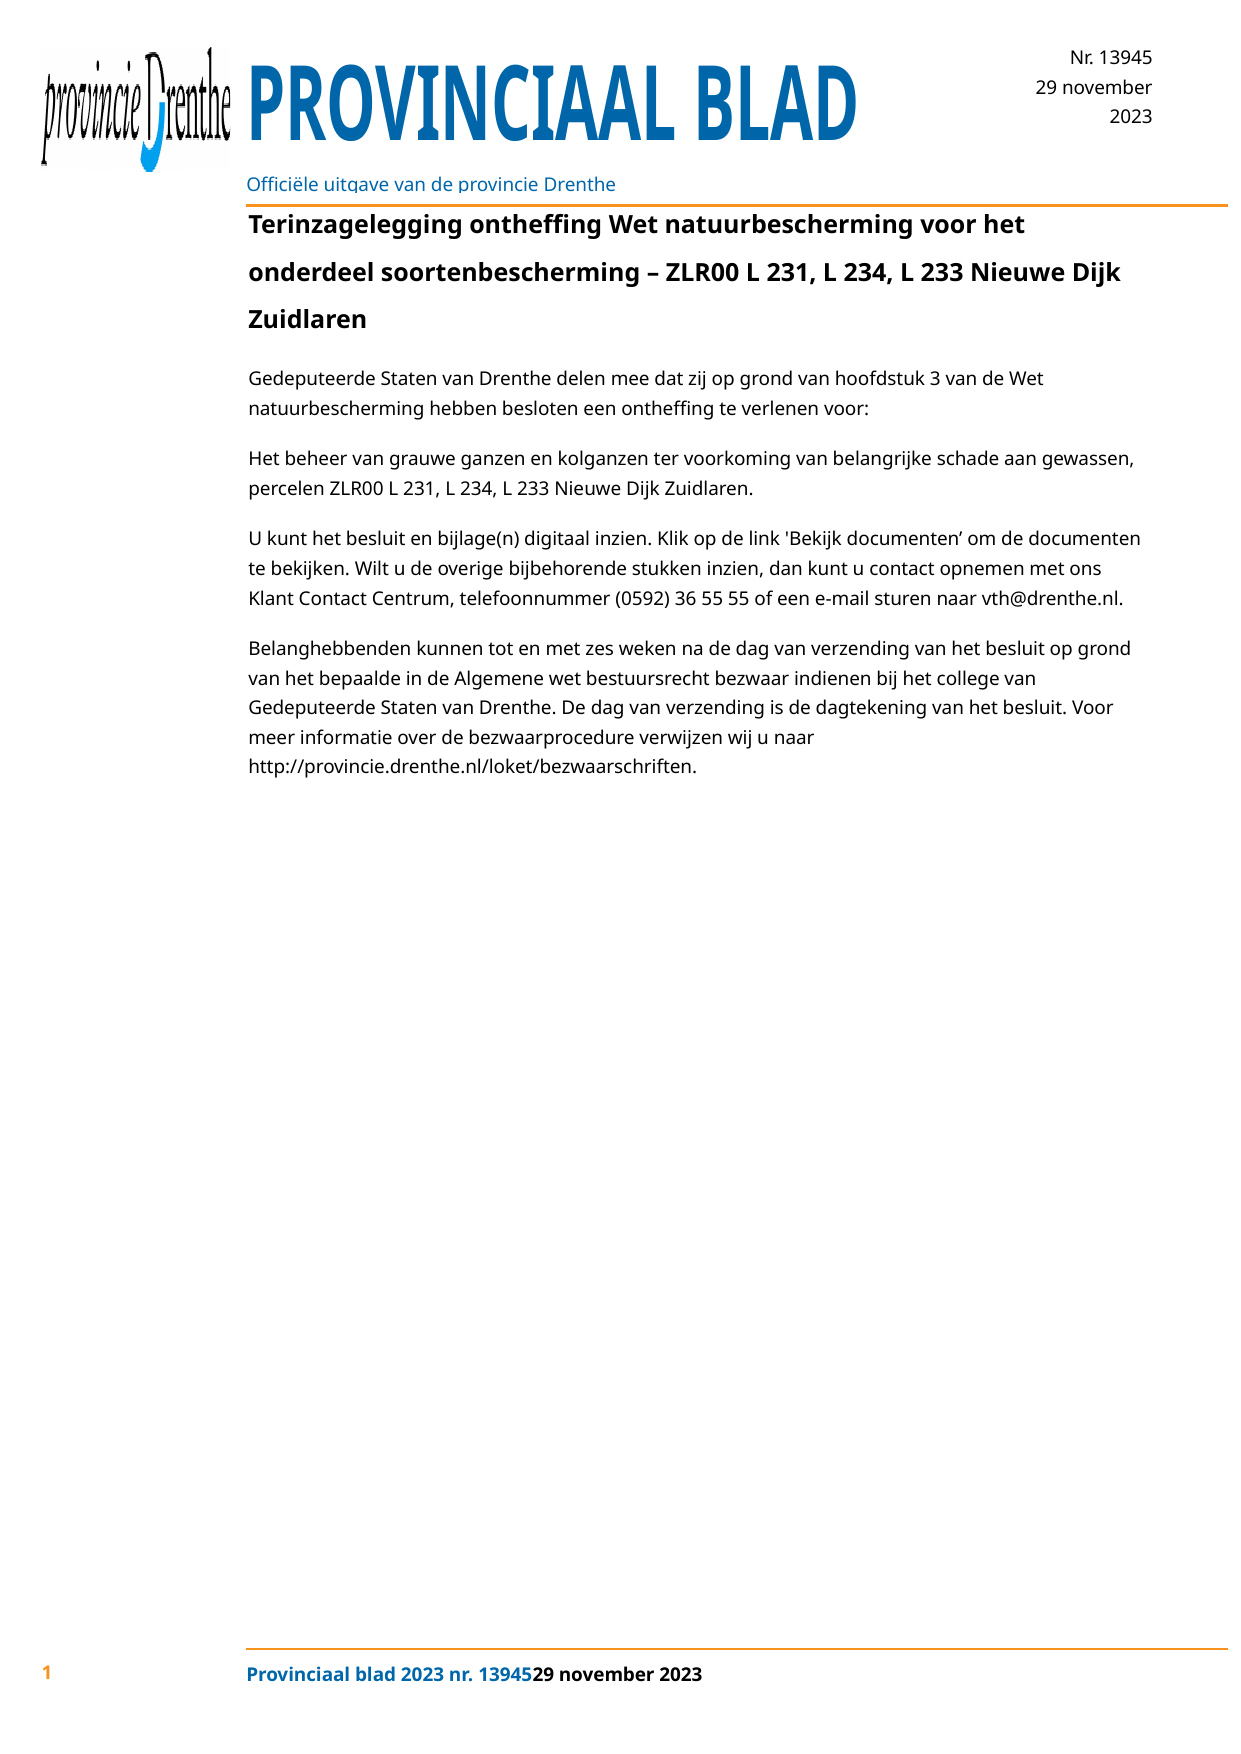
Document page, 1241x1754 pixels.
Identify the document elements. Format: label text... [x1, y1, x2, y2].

text Belanghebbenden kunnen tot en met zes weken na de dag van verzending van het besluit op grond van het bepaalde in de Algemene wet bestuursrecht bezwaar indienen bij het college van Gedeputeerde Staten van Drenthe. De dag van verzending is de dagtekening van het besluit. Voor meer informatie over de bezwaarprocedure verwijzen wij u naar http://provincie.drenthe.nl/loket/bezwaarschriften. [248, 635, 1152, 779]
text Gedeputeerde Staten van Drenthe delen mee dat zij op grond van hoofdstuk 3 van de Wet natuurbescherming hebben besloten een ontheffing te verlenen voor: [248, 366, 1152, 421]
text Het beheer van grauwe ganzen en kolganzen ter voorkoming van belangrijke schade aan gewassen, percelen ZLR00 L 231, L 234, L 233 Nieuwe Dijk Zuidlaren. [248, 446, 1152, 501]
text Terinzagelegging ontheffing Wet natuurbescherming voor het onderdeel soortenbescherming – ZLR00 L 231, L 234, L 233 Nieuwe Dijk Zuidlaren [248, 207, 1152, 336]
text U kunt het besluit en bijlage(n) digitaal inzien. Klik op de link 'Bekijk documenten’ om de documenten te bekijken. Wilt u de overige bijbehorende stukken inzien, dan kunt u contact opnemen met ons Klant Contact Centrum, telefoonnummer (0592) 36 55 55 of een e-mail sturen naar vth@drenthe.nl. [248, 526, 1152, 610]
picture [41, 47, 231, 172]
